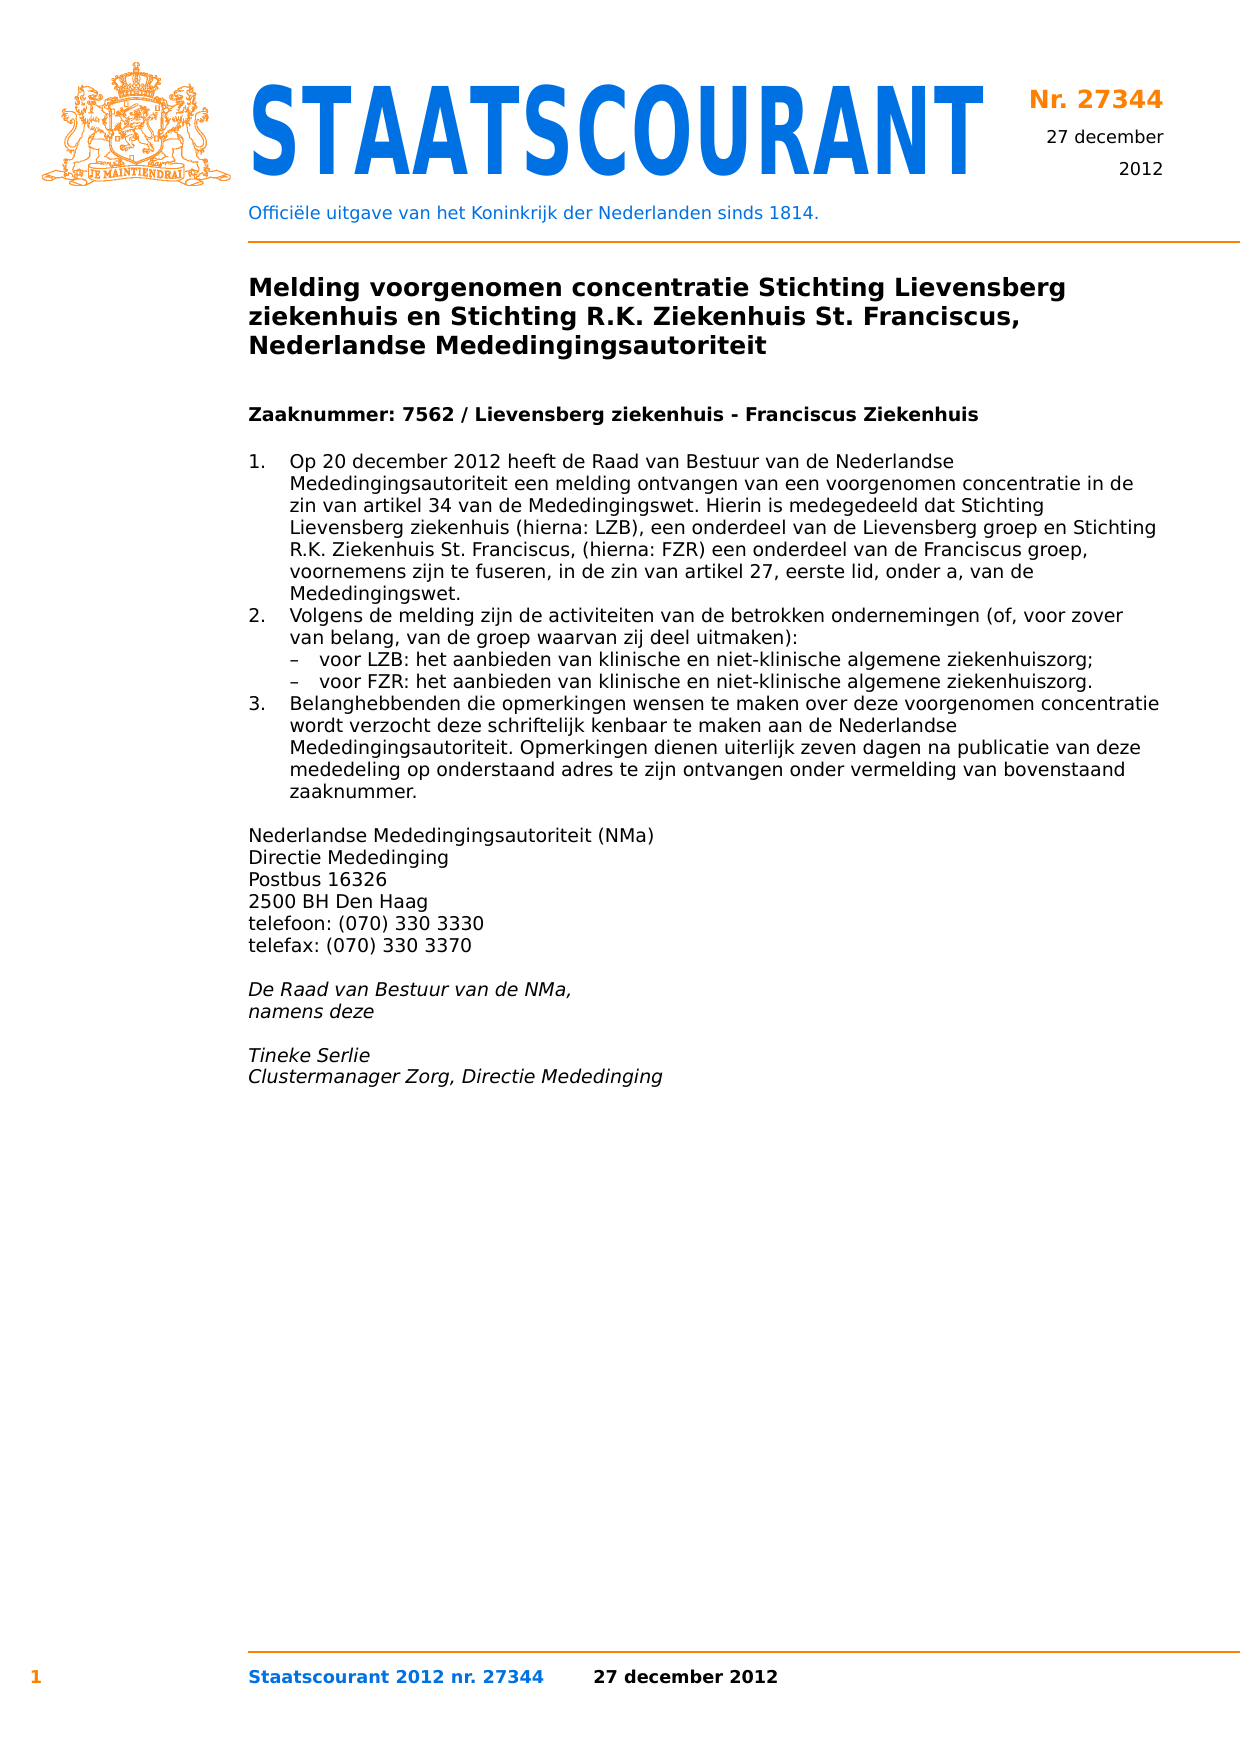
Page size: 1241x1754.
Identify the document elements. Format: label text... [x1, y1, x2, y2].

text Postbus 16326 [248, 869, 1163, 891]
text 1. Op 20 december 2012 heeft de Raad van Bestuur van de Nederlandse Mededingingsautoriteit een melding ontvangen van een voorgenomen concentratie in de zin van artikel 34 van de Mededingingswet. Hierin is medegedeeld dat Stichting Lievensberg ziekenhuis (hierna: LZB), een onderdeel van de Lievensberg groep en Stichting R.K. Ziekenhuis St. Franciscus, (hierna: FZR) een onderdeel van de Franciscus groep, voornemens zijn te fuseren, in de zin van artikel 27, eerste lid, onder a, van de Mededingingswet. [248, 451, 1163, 605]
table_cell Officiële uitgave van het Koninkrijk der Nederlanden sinds 1814. [248, 203, 1240, 241]
text – voor FZR: het aanbieden van klinische en niet-klinische algemene ziekenhuiszorg. [289, 671, 1163, 693]
table_header Nr. 27344 [998, 62, 1240, 121]
text 2500 BH Den Haag [248, 891, 1163, 913]
text telefoon: (070) 330 3330 [248, 913, 1163, 935]
subtitle Melding voorgenomen concentratie Stichting Lievensberg ziekenhuis en Stichting R.K. Ziekenhuis St. Franciscus, Nederlandse Mededingingsautoriteit [248, 273, 1163, 361]
text 2. Volgens de melding zijn de activiteiten van de betrokken ondernemingen (of, voor zover van belang, van de groep waarvan zij deel uitmaken): [248, 605, 1163, 649]
table_header STAATSCOURANT [248, 62, 998, 203]
text De Raad van Bestuur van de NMa, namens deze Tineke Serlie Clustermanager Zorg, Directie Mededinging [248, 978, 1163, 1088]
text 3. Belanghebbenden die opmerkingen wensen te maken over deze voorgenomen concentratie wordt verzocht deze schriftelijk kenbaar te maken aan de Nederlandse Mededingingsautoriteit. Opmerkingen dienen uiterlijk zeven dagen na publicatie van deze mededeling op onderstaand adres te zijn ontvangen onder vermelding van bovenstaand zaaknummer. [248, 693, 1163, 803]
table_cell 27 december [998, 121, 1240, 153]
text telefax: (070) 330 3370 [248, 935, 1163, 957]
subtitle Zaaknummer: 7562 / Lievensberg ziekenhuis - Franciscus Ziekenhuis [248, 404, 1163, 426]
text Directie Mededinging [248, 847, 1163, 869]
text – voor LZB: het aanbieden van klinische en niet-klinische algemene ziekenhuiszorg; [289, 649, 1163, 671]
table_cell 2012 [998, 153, 1240, 203]
text Nederlandse Mededingingsautoriteit (NMa) [248, 825, 1163, 847]
table_header [25, 62, 248, 241]
picture [41, 62, 231, 186]
